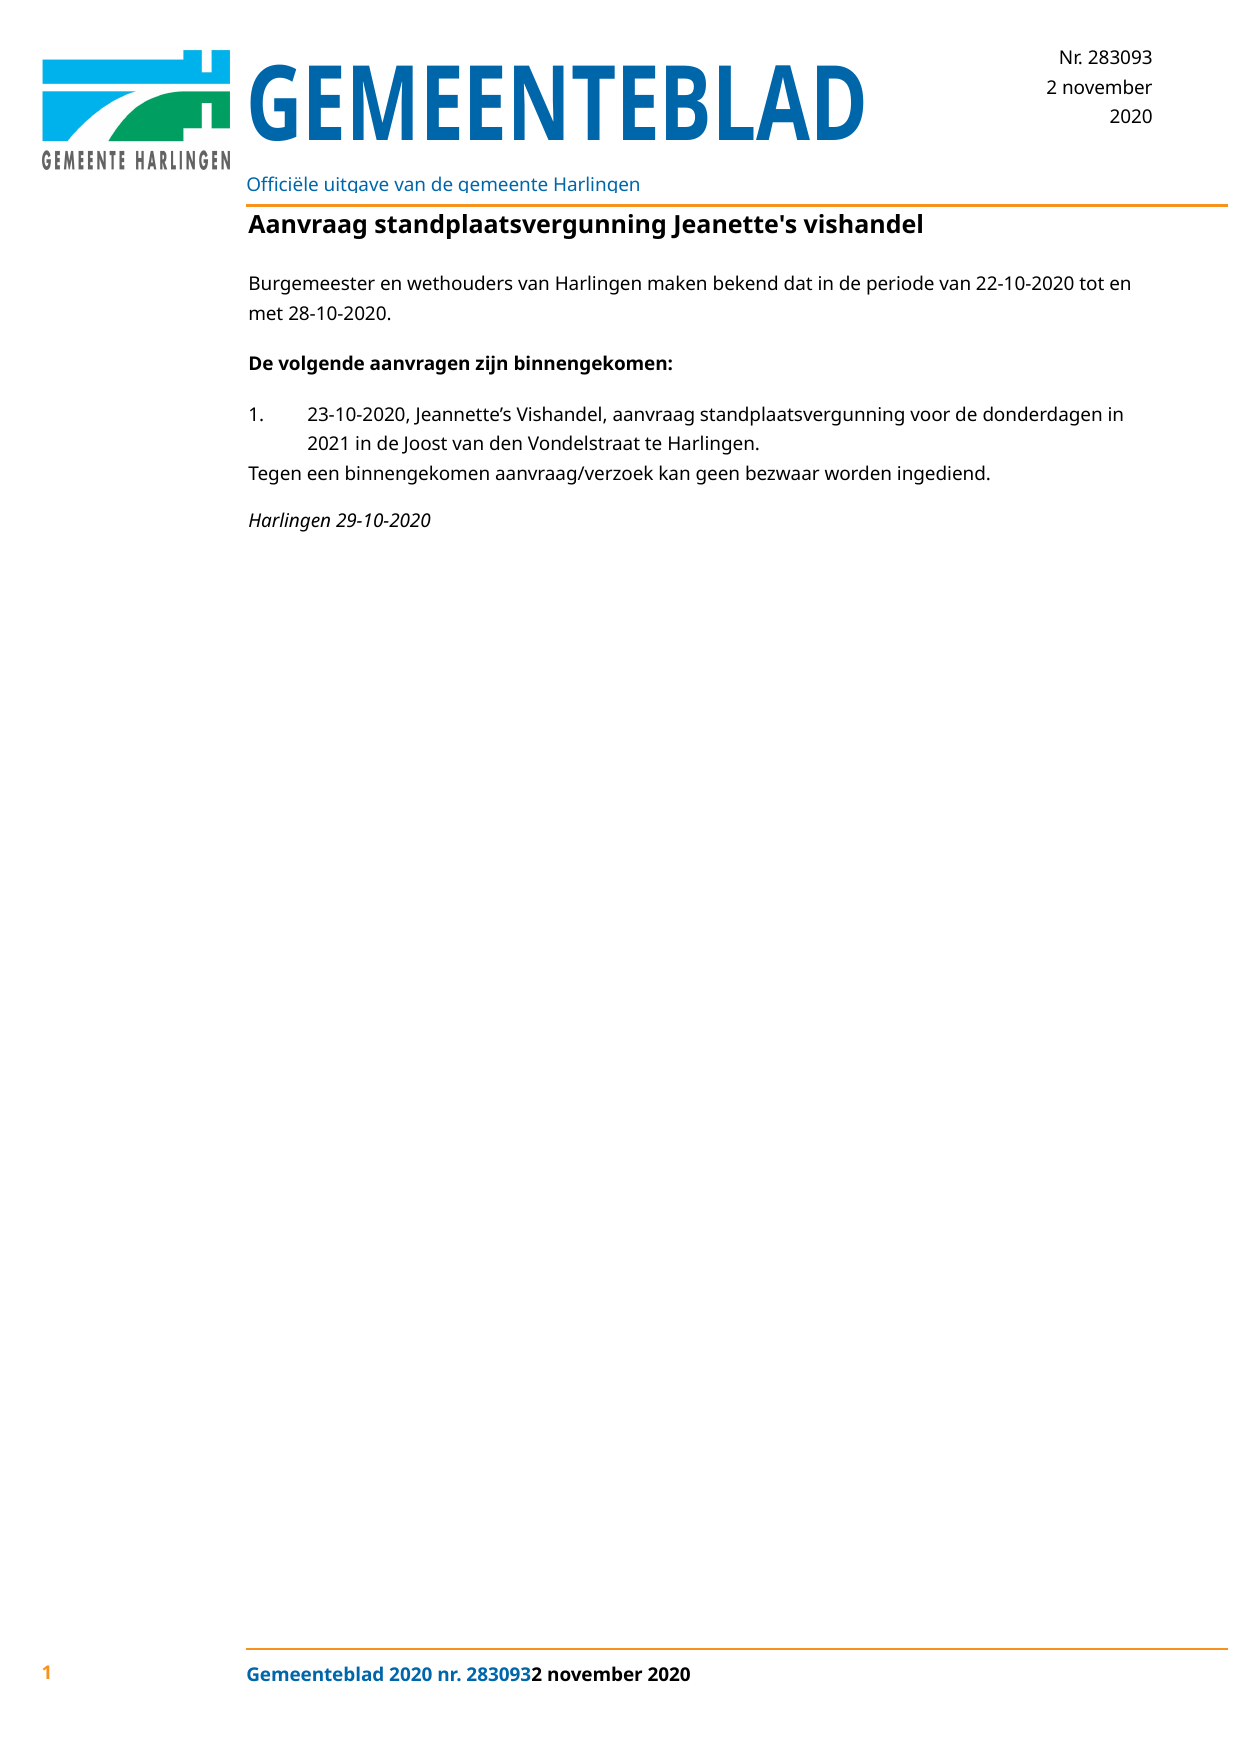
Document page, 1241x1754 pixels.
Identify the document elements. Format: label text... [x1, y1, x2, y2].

text Harlingen 29-10-2020 [248, 508, 1152, 533]
text Burgemeester en wethouders van Harlingen maken bekend dat in de periode van 22-10-2020 tot en met 28-10-2020. [248, 270, 1152, 326]
text De volgende aanvragen zijn binnengekomen: [248, 350, 1152, 376]
text Tegen een binnengekomen aanvraag/verzoek kan geen bezwaar worden ingediend. [248, 460, 1152, 486]
text Aanvraag standplaatsvergunning Jeanette's vishandel [248, 207, 1152, 241]
picture [41, 47, 231, 172]
list 23-10-2020, Jeannette’s Vishandel, aanvraag standplaatsvergunning voor de donderdagen in 2021 in de Joost van den Vondelstraat te Harlingen. [248, 401, 1152, 456]
